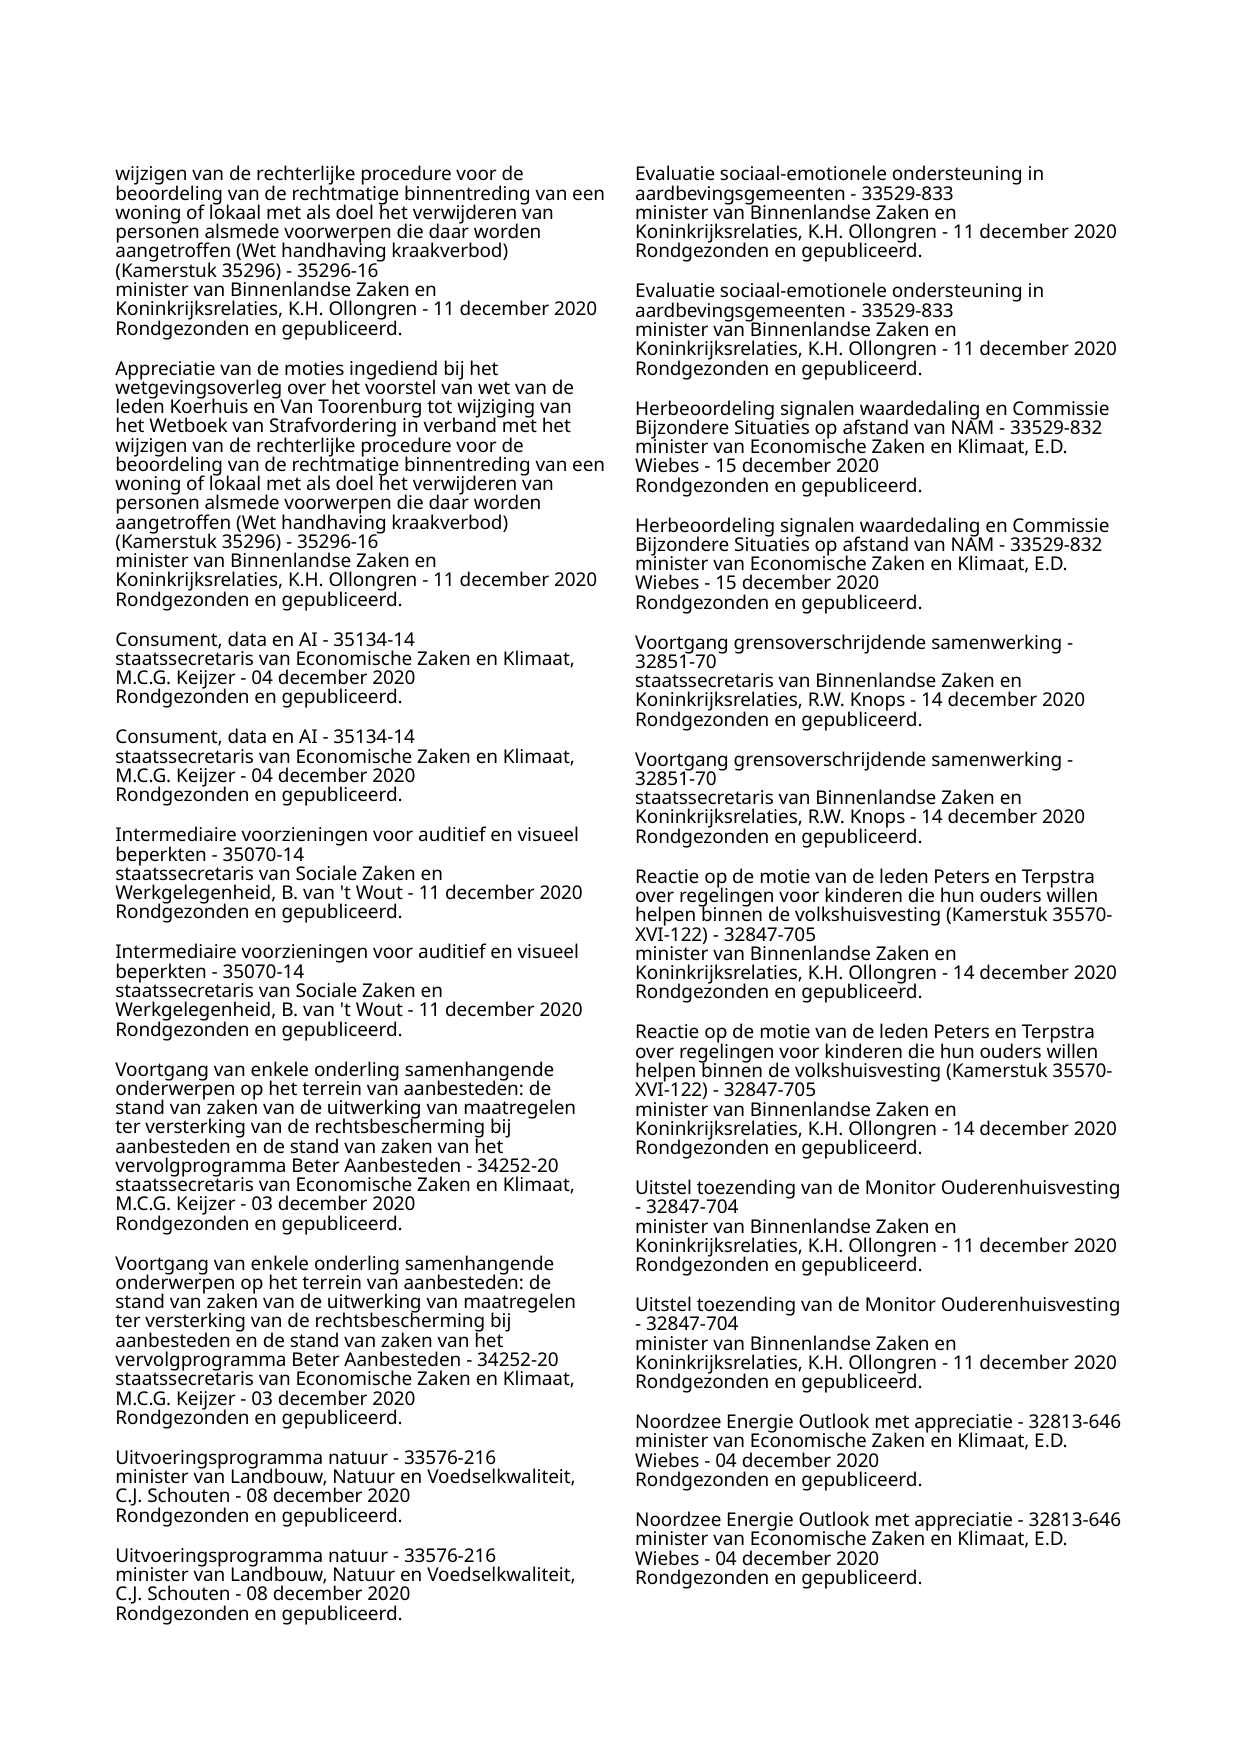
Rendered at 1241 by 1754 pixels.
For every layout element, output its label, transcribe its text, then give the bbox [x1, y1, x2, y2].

text Herbeoordeling signalen waardedaling en Commissie Bijzondere Situaties op afstand van NAM - 33529-832 [635, 399, 1125, 438]
text Uitvoeringsprogramma natuur - 33576-216 [115, 1547, 605, 1566]
text Rondgezonden en gepubliceerd. [635, 359, 1125, 379]
text staatssecretaris van Economische Zaken en Klimaat, M.C.G. Keijzer - 03 december 2020 [115, 1176, 605, 1215]
text Rondgezonden en gepubliceerd. [635, 242, 1125, 262]
text staatssecretaris van Economische Zaken en Klimaat, M.C.G. Keijzer - 04 december 2020 [115, 748, 605, 786]
text staatssecretaris van Economische Zaken en Klimaat, M.C.G. Keijzer - 03 december 2020 [115, 1370, 605, 1409]
text Rondgezonden en gepubliceerd. [635, 828, 1125, 847]
text staatssecretaris van Binnenlandse Zaken en Koninkrijksrelaties, R.W. Knops - 14 december 2020 [635, 789, 1125, 828]
text Rondgezonden en gepubliceerd. [115, 319, 605, 339]
text wijzigen van de rechterlijke procedure voor de beoordeling van de rechtmatige binnentreding van een woning of lokaal met als doel het verwijderen van personen alsmede voorwerpen die daar worden aangetroffen (Wet handhaving kraakverbod) (Kamerstuk 35296) - 35296-16 [115, 165, 605, 281]
text Rondgezonden en gepubliceerd. [635, 594, 1125, 613]
text Consument, data en AI - 35134-14 [115, 631, 605, 650]
text Herbeoordeling signalen waardedaling en Commissie Bijzondere Situaties op afstand van NAM - 33529-832 [635, 517, 1125, 555]
text Noordzee Energie Outlook met appreciatie - 32813-646 [635, 1413, 1125, 1432]
text staatssecretaris van Economische Zaken en Klimaat, M.C.G. Keijzer - 04 december 2020 [115, 650, 605, 688]
text minister van Binnenlandse Zaken en Koninkrijksrelaties, K.H. Ollongren - 14 december 2020 [635, 1101, 1125, 1139]
text Rondgezonden en gepubliceerd. [635, 711, 1125, 730]
text Consument, data en AI - 35134-14 [115, 728, 605, 748]
text Evaluatie sociaal-emotionele ondersteuning in aardbevingsgemeenten - 33529-833 [635, 165, 1125, 204]
text minister van Economische Zaken en Klimaat, E.D. Wiebes - 15 december 2020 [635, 555, 1125, 594]
text Voortgang van enkele onderling samenhangende onderwerpen op het terrein van aanbesteden: de stand van zaken van de uitwerking van maatregelen ter versterking van de rechtsbescherming bij aanbesteden en de stand van zaken van het vervolgprogramma Beter Aanbesteden - 34252-20 [115, 1255, 605, 1370]
text Intermediaire voorzieningen voor auditief en visueel beperkten - 35070-14 [115, 943, 605, 982]
text Rondgezonden en gepubliceerd. [115, 1507, 605, 1526]
text Rondgezonden en gepubliceerd. [635, 1471, 1125, 1490]
text Uitstel toezending van de Monitor Ouderenhuisvesting - 32847-704 [635, 1296, 1125, 1335]
text minister van Binnenlandse Zaken en Koninkrijksrelaties, K.H. Ollongren - 11 december 2020 [635, 321, 1125, 359]
text minister van Binnenlandse Zaken en Koninkrijksrelaties, K.H. Ollongren - 14 december 2020 [635, 945, 1125, 983]
text minister van Binnenlandse Zaken en Koninkrijksrelaties, K.H. Ollongren - 11 december 2020 [635, 1335, 1125, 1373]
text Rondgezonden en gepubliceerd. [115, 903, 605, 923]
text minister van Binnenlandse Zaken en Koninkrijksrelaties, K.H. Ollongren - 11 december 2020 [635, 1218, 1125, 1256]
text staatssecretaris van Sociale Zaken en Werkgelegenheid, B. van 't Wout - 11 december 2020 [115, 865, 605, 903]
text Rondgezonden en gepubliceerd. [635, 1373, 1125, 1392]
text Rondgezonden en gepubliceerd. [115, 1021, 605, 1040]
text Intermediaire voorzieningen voor auditief en visueel beperkten - 35070-14 [115, 826, 605, 865]
text Rondgezonden en gepubliceerd. [635, 477, 1125, 496]
text Rondgezonden en gepubliceerd. [635, 983, 1125, 1003]
text minister van Economische Zaken en Klimaat, E.D. Wiebes - 04 december 2020 [635, 1432, 1125, 1471]
text Noordzee Energie Outlook met appreciatie - 32813-646 [635, 1511, 1125, 1530]
text Evaluatie sociaal-emotionele ondersteuning in aardbevingsgemeenten - 33529-833 [635, 282, 1125, 321]
text Voortgang grensoverschrijdende samenwerking - 32851-70 [635, 634, 1125, 672]
text staatssecretaris van Sociale Zaken en Werkgelegenheid, B. van 't Wout - 11 december 2020 [115, 982, 605, 1021]
text Voortgang van enkele onderling samenhangende onderwerpen op het terrein van aanbesteden: de stand van zaken van de uitwerking van maatregelen ter versterking van de rechtsbescherming bij aanbesteden en de stand van zaken van het vervolgprogramma Beter Aanbesteden - 34252-20 [115, 1061, 605, 1176]
text minister van Economische Zaken en Klimaat, E.D. Wiebes - 15 december 2020 [635, 438, 1125, 477]
text Reactie op de motie van de leden Peters en Terpstra over regelingen voor kinderen die hun ouders willen helpen binnen de volkshuisvesting (Kamerstuk 35570-XVI-122) - 32847-705 [635, 868, 1125, 945]
text Rondgezonden en gepubliceerd. [115, 1604, 605, 1624]
text Rondgezonden en gepubliceerd. [635, 1139, 1125, 1158]
text Voortgang grensoverschrijdende samenwerking - 32851-70 [635, 751, 1125, 789]
text Rondgezonden en gepubliceerd. [635, 1256, 1125, 1275]
text Reactie op de motie van de leden Peters en Terpstra over regelingen voor kinderen die hun ouders willen helpen binnen de volkshuisvesting (Kamerstuk 35570-XVI-122) - 32847-705 [635, 1023, 1125, 1101]
text minister van Economische Zaken en Klimaat, E.D. Wiebes - 04 december 2020 [635, 1530, 1125, 1569]
text minister van Landbouw, Natuur en Voedselkwaliteit, C.J. Schouten - 08 december 2020 [115, 1566, 605, 1604]
text Rondgezonden en gepubliceerd. [115, 1215, 605, 1234]
text minister van Binnenlandse Zaken en Koninkrijksrelaties, K.H. Ollongren - 11 december 2020 [115, 552, 605, 591]
text Rondgezonden en gepubliceerd. [115, 1409, 605, 1428]
text Rondgezonden en gepubliceerd. [115, 688, 605, 708]
text Rondgezonden en gepubliceerd. [115, 786, 605, 806]
text minister van Binnenlandse Zaken en Koninkrijksrelaties, K.H. Ollongren - 11 december 2020 [115, 281, 605, 319]
text Uitvoeringsprogramma natuur - 33576-216 [115, 1449, 605, 1468]
text Appreciatie van de moties ingediend bij het wetgevingsoverleg over het voorstel van wet van de leden Koerhuis en Van Toorenburg tot wijziging van het Wetboek van Strafvordering in verband met het wijzigen van de rechterlijke procedure voor de beoordeling van de rechtmatige binnentreding van een woning of lokaal met als doel het verwijderen van personen alsmede voorwerpen die daar worden aangetroffen (Wet handhaving kraakverbod) (Kamerstuk 35296) - 35296-16 [115, 359, 605, 552]
text Rondgezonden en gepubliceerd. [115, 591, 605, 610]
text minister van Binnenlandse Zaken en Koninkrijksrelaties, K.H. Ollongren - 11 december 2020 [635, 204, 1125, 242]
text Rondgezonden en gepubliceerd. [635, 1569, 1125, 1588]
text staatssecretaris van Binnenlandse Zaken en Koninkrijksrelaties, R.W. Knops - 14 december 2020 [635, 672, 1125, 711]
text minister van Landbouw, Natuur en Voedselkwaliteit, C.J. Schouten - 08 december 2020 [115, 1468, 605, 1507]
text Uitstel toezending van de Monitor Ouderenhuisvesting - 32847-704 [635, 1179, 1125, 1218]
